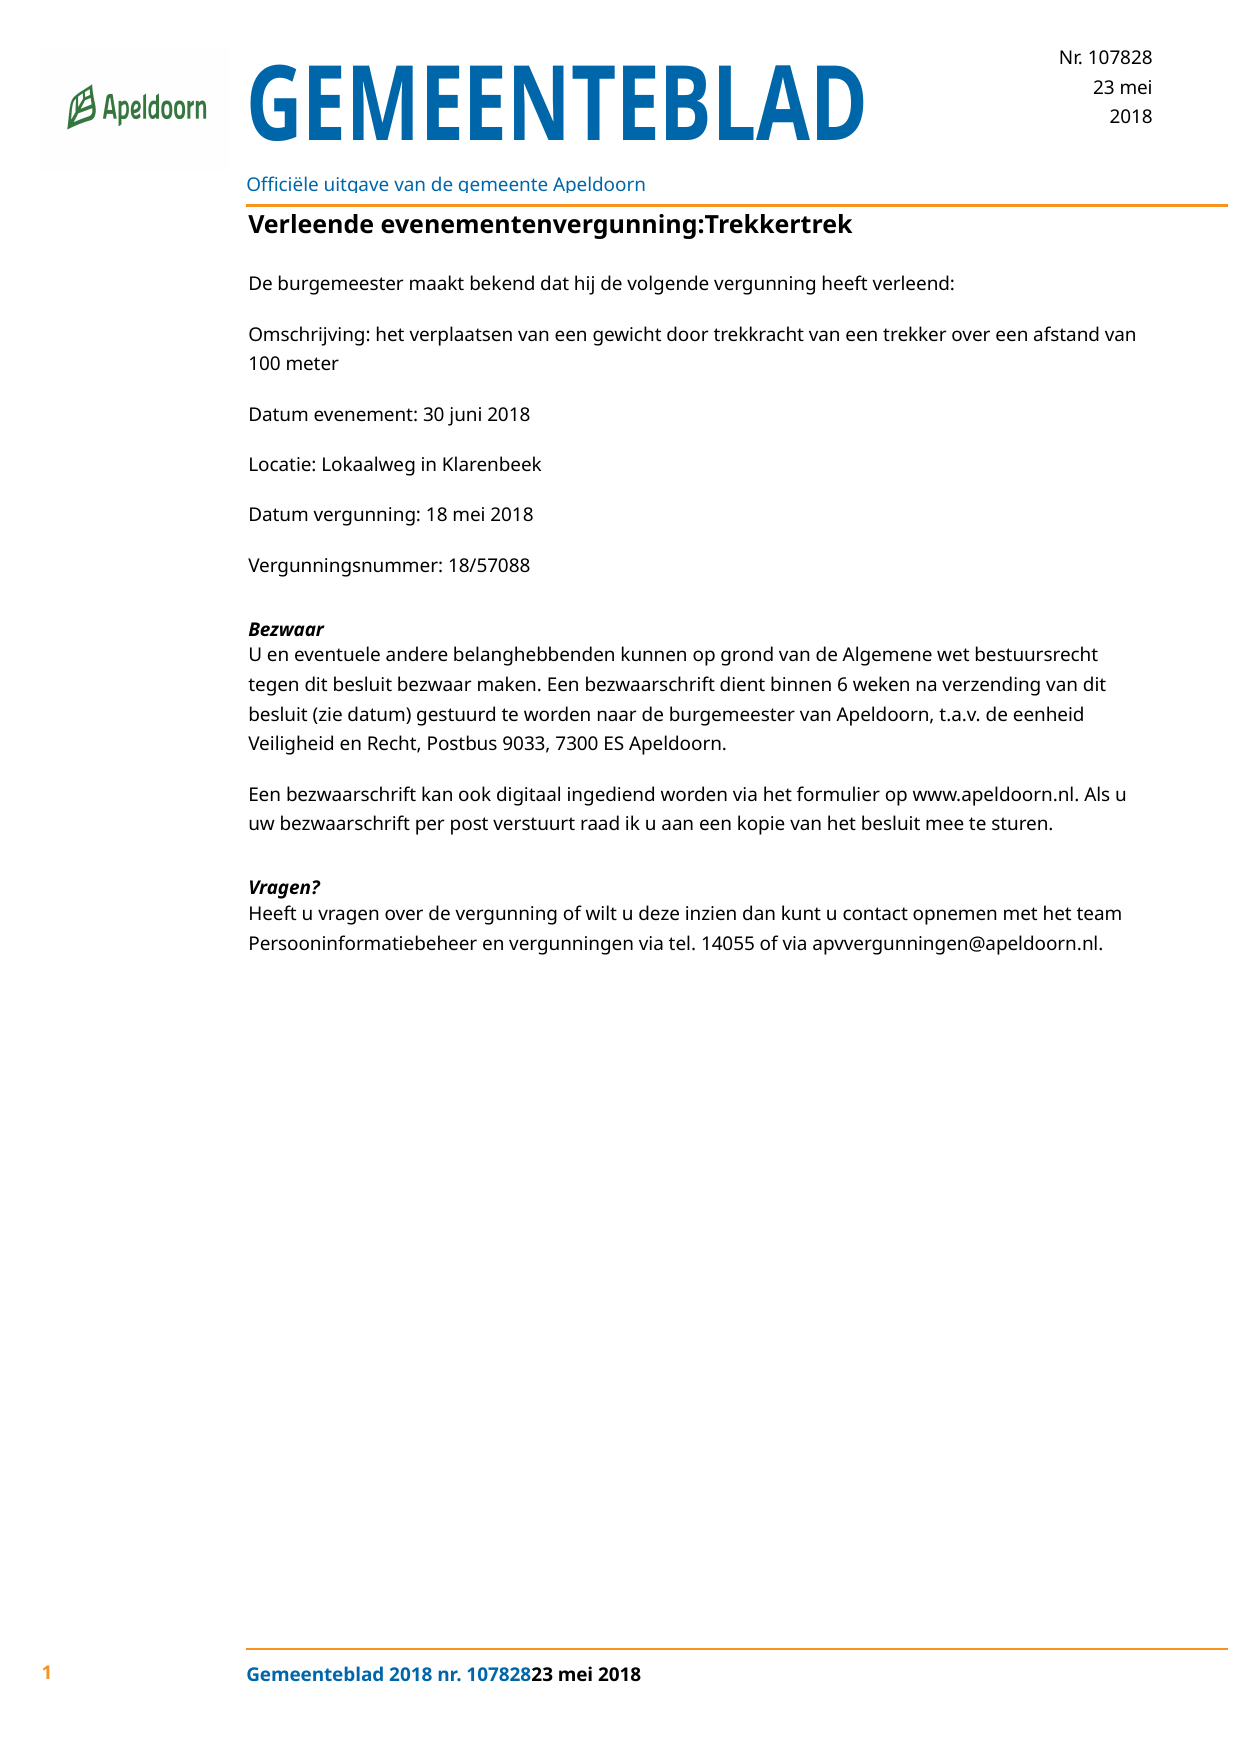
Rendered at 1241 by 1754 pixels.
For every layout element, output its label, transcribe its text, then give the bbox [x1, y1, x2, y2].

text Vergunningsnummer: 18/57088 [248, 552, 1152, 578]
text Verleende evenementenvergunning:Trekkertrek [248, 207, 1152, 241]
text U en eventuele andere belanghebbenden kunnen op grond van de Algemene wet bestuursrecht tegen dit besluit bezwaar maken. Een bezwaarschrift dient binnen 6 weken na verzending van dit besluit (zie datum) gestuurd te worden naar de burgemeester van Apeldoorn, t.a.v. de eenheid Veiligheid en Recht, Postbus 9033, 7300 ES Apeldoorn. [248, 642, 1152, 756]
text Omschrijving: het verplaatsen van een gewicht door trekkracht van een trekker over een afstand van 100 meter [248, 321, 1152, 376]
text Datum vergunning: 18 mei 2018 [248, 502, 1152, 527]
text De burgemeester maakt bekend dat hij de volgende vergunning heeft verleend: [248, 270, 1152, 296]
text Vragen? [248, 874, 1152, 900]
text Een bezwaarschrift kan ook digitaal ingediend worden via het formulier op www.apeldoorn.nl. Als u uw bezwaarschrift per post verstuurt raad ik u aan een kopie van het besluit mee te sturen. [248, 781, 1152, 836]
text Heeft u vragen over de vergunning of wilt u deze inzien dan kunt u contact opnemen met het team Persooninformatiebeheer en vergunningen via tel. 14055 of via apvvergunningen@apeldoorn.nl. [248, 900, 1152, 955]
text Datum evenement: 30 juni 2018 [248, 401, 1152, 426]
text Locatie: Lokaalweg in Klarenbeek [248, 451, 1152, 477]
picture [41, 47, 231, 172]
text Bezwaar [248, 616, 1152, 642]
